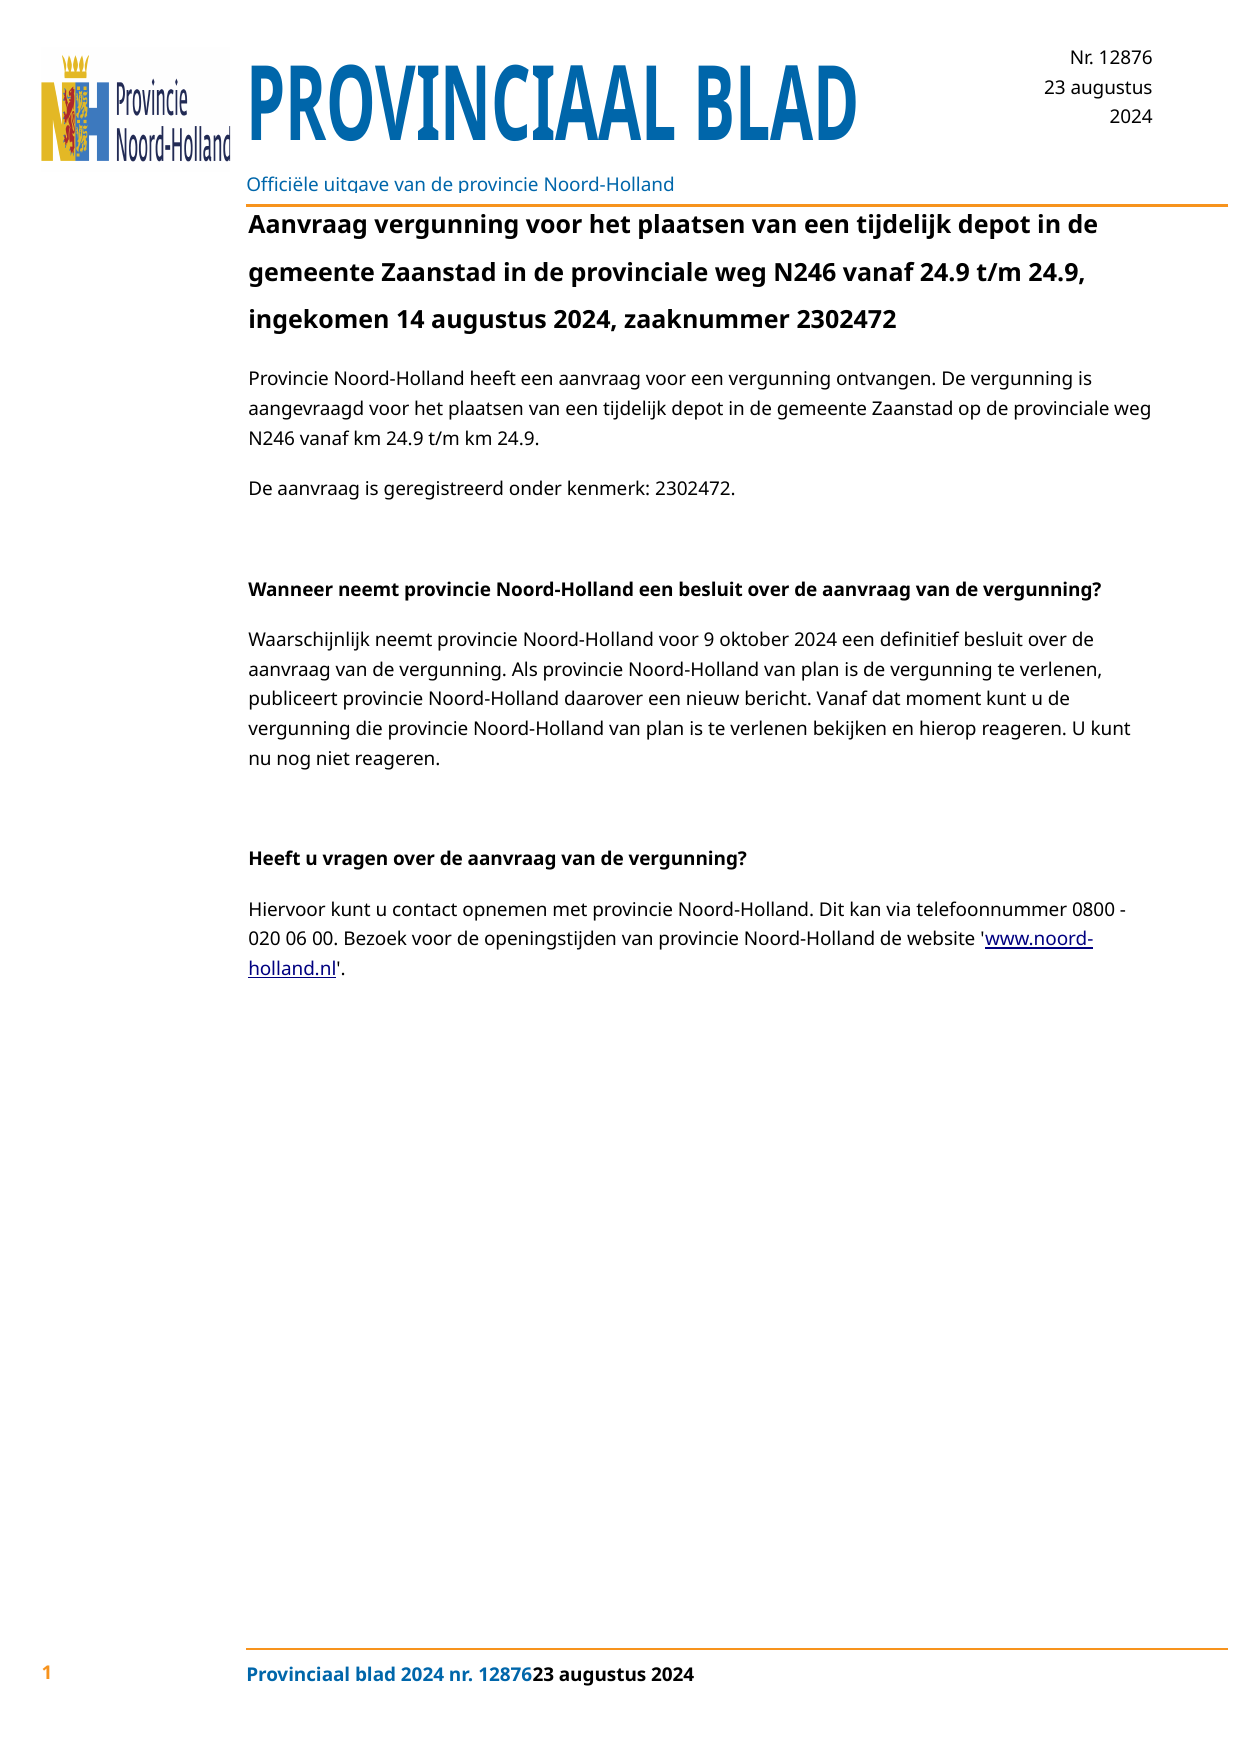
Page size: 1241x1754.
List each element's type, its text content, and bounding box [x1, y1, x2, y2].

text De aanvraag is geregistreerd onder kenmerk: 2302472. [248, 475, 1152, 501]
text Provincie Noord-Holland heeft een aanvraag voor een vergunning ontvangen. De vergunning is aangevraagd voor het plaatsen van een tijdelijk depot in de gemeente Zaanstad op de provinciale weg N246 vanaf km 24.9 t/m km 24.9. [248, 366, 1152, 450]
text Hiervoor kunt u contact opnemen met provincie Noord-Holland. Dit kan via telefoonnummer 0800 - 020 06 00. Bezoek voor de openingstijden van provincie Noord-Holland de website 'www.noord-holland.nl'. [248, 896, 1152, 981]
text Aanvraag vergunning voor het plaatsen van een tijdelijk depot in de gemeente Zaanstad in de provinciale weg N246 vanaf 24.9 t/m 24.9, ingekomen 14 augustus 2024, zaaknummer 2302472 [248, 207, 1152, 336]
text Heeft u vragen over de aanvraag van de vergunning? [248, 846, 1152, 871]
text Waarschijnlijk neemt provincie Noord-Holland voor 9 oktober 2024 een definitief besluit over de aanvraag van de vergunning. Als provincie Noord-Holland van plan is de vergunning te verlenen, publiceert provincie Noord-Holland daarover een nieuw bericht. Vanaf dat moment kunt u de vergunning die provincie Noord-Holland van plan is te verlenen bekijken en hierop reageren. U kunt nu nog niet reageren. [248, 626, 1152, 770]
picture [41, 47, 231, 172]
text Wanneer neemt provincie Noord-Holland een besluit over de aanvraag van de vergunning? [248, 576, 1152, 602]
